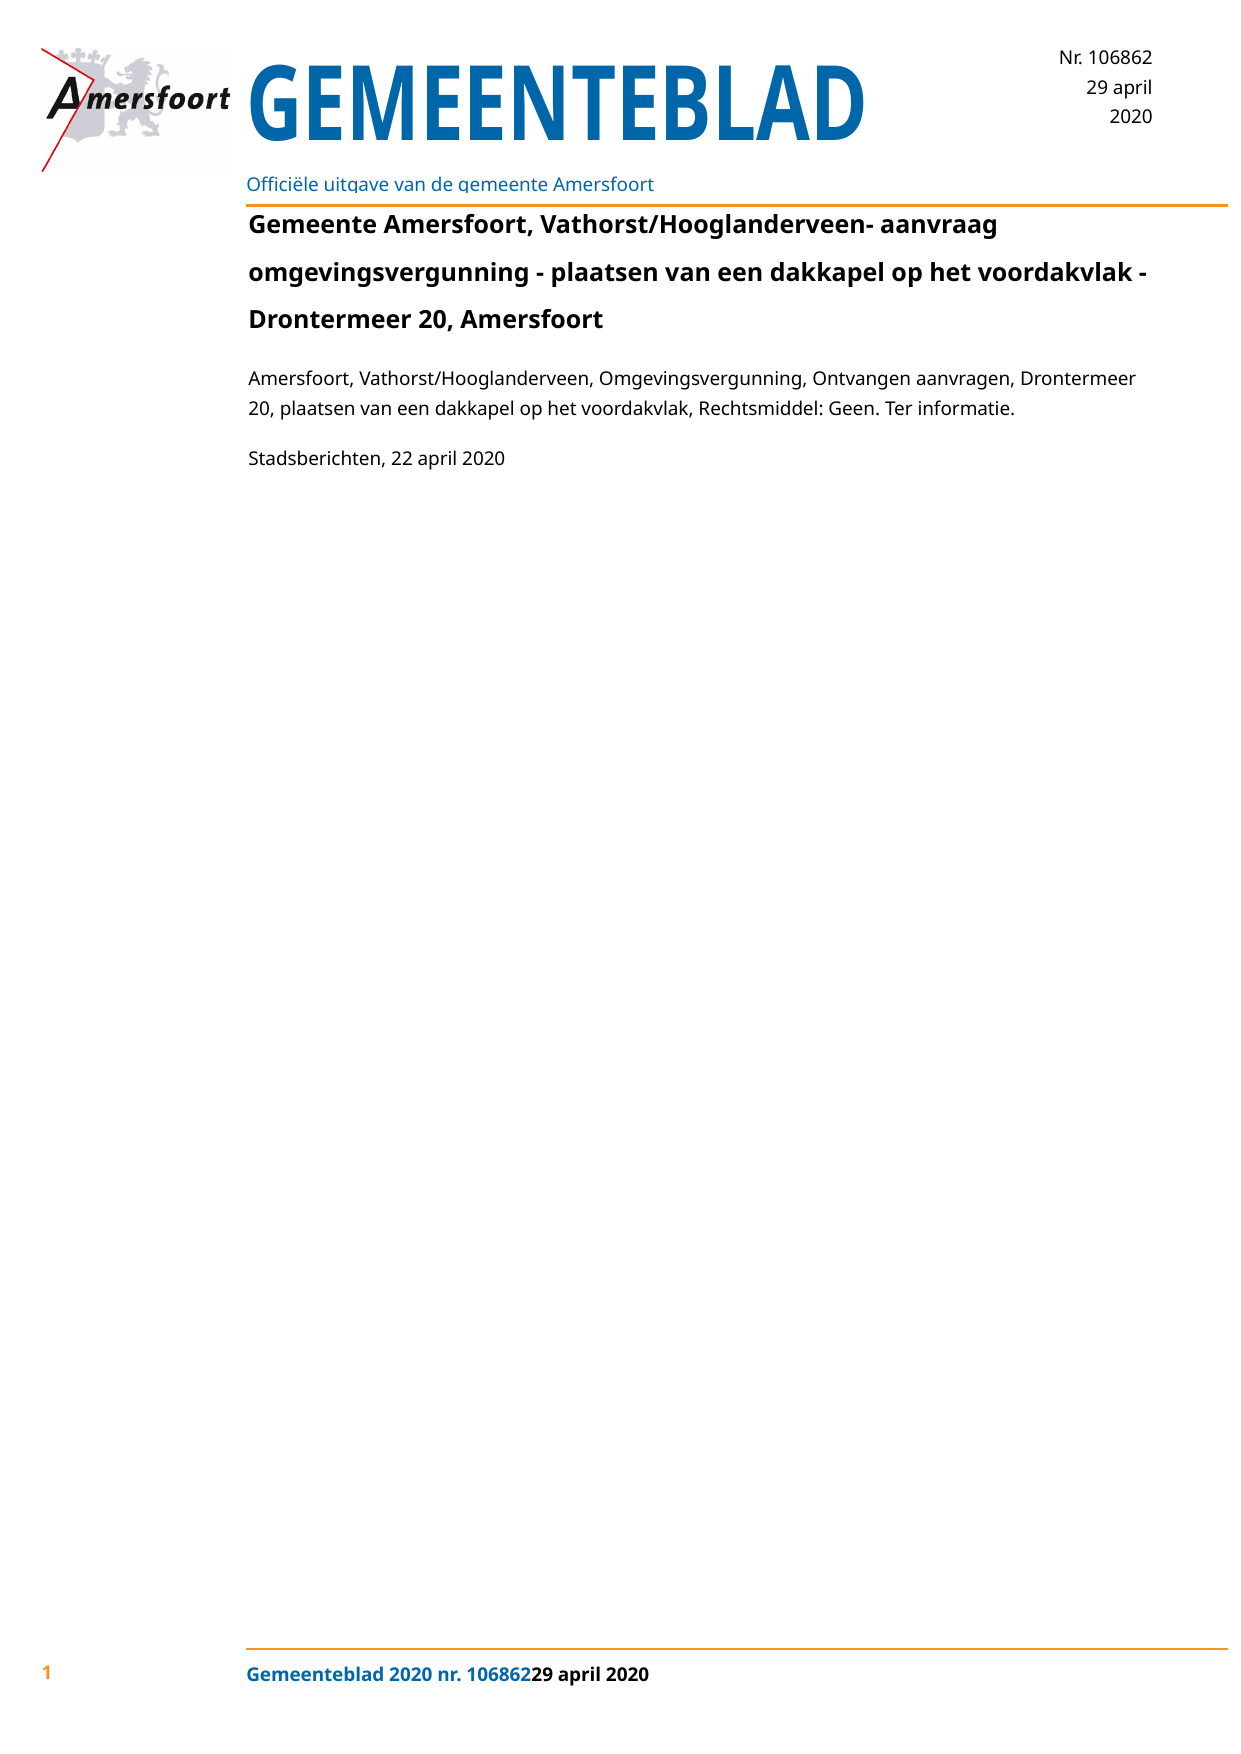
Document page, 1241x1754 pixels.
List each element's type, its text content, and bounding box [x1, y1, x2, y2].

picture [41, 47, 231, 172]
text Stadsberichten, 22 april 2020 [248, 446, 1152, 471]
text Amersfoort, Vathorst/Hooglanderveen, Omgevingsvergunning, Ontvangen aanvragen, Drontermeer 20, plaatsen van een dakkapel op het voordakvlak, Rechtsmiddel: Geen. Ter informatie. [248, 366, 1152, 421]
text Gemeente Amersfoort, Vathorst/Hooglanderveen- aanvraag omgevingsvergunning - plaatsen van een dakkapel op het voordakvlak - Drontermeer 20, Amersfoort [248, 207, 1152, 336]
